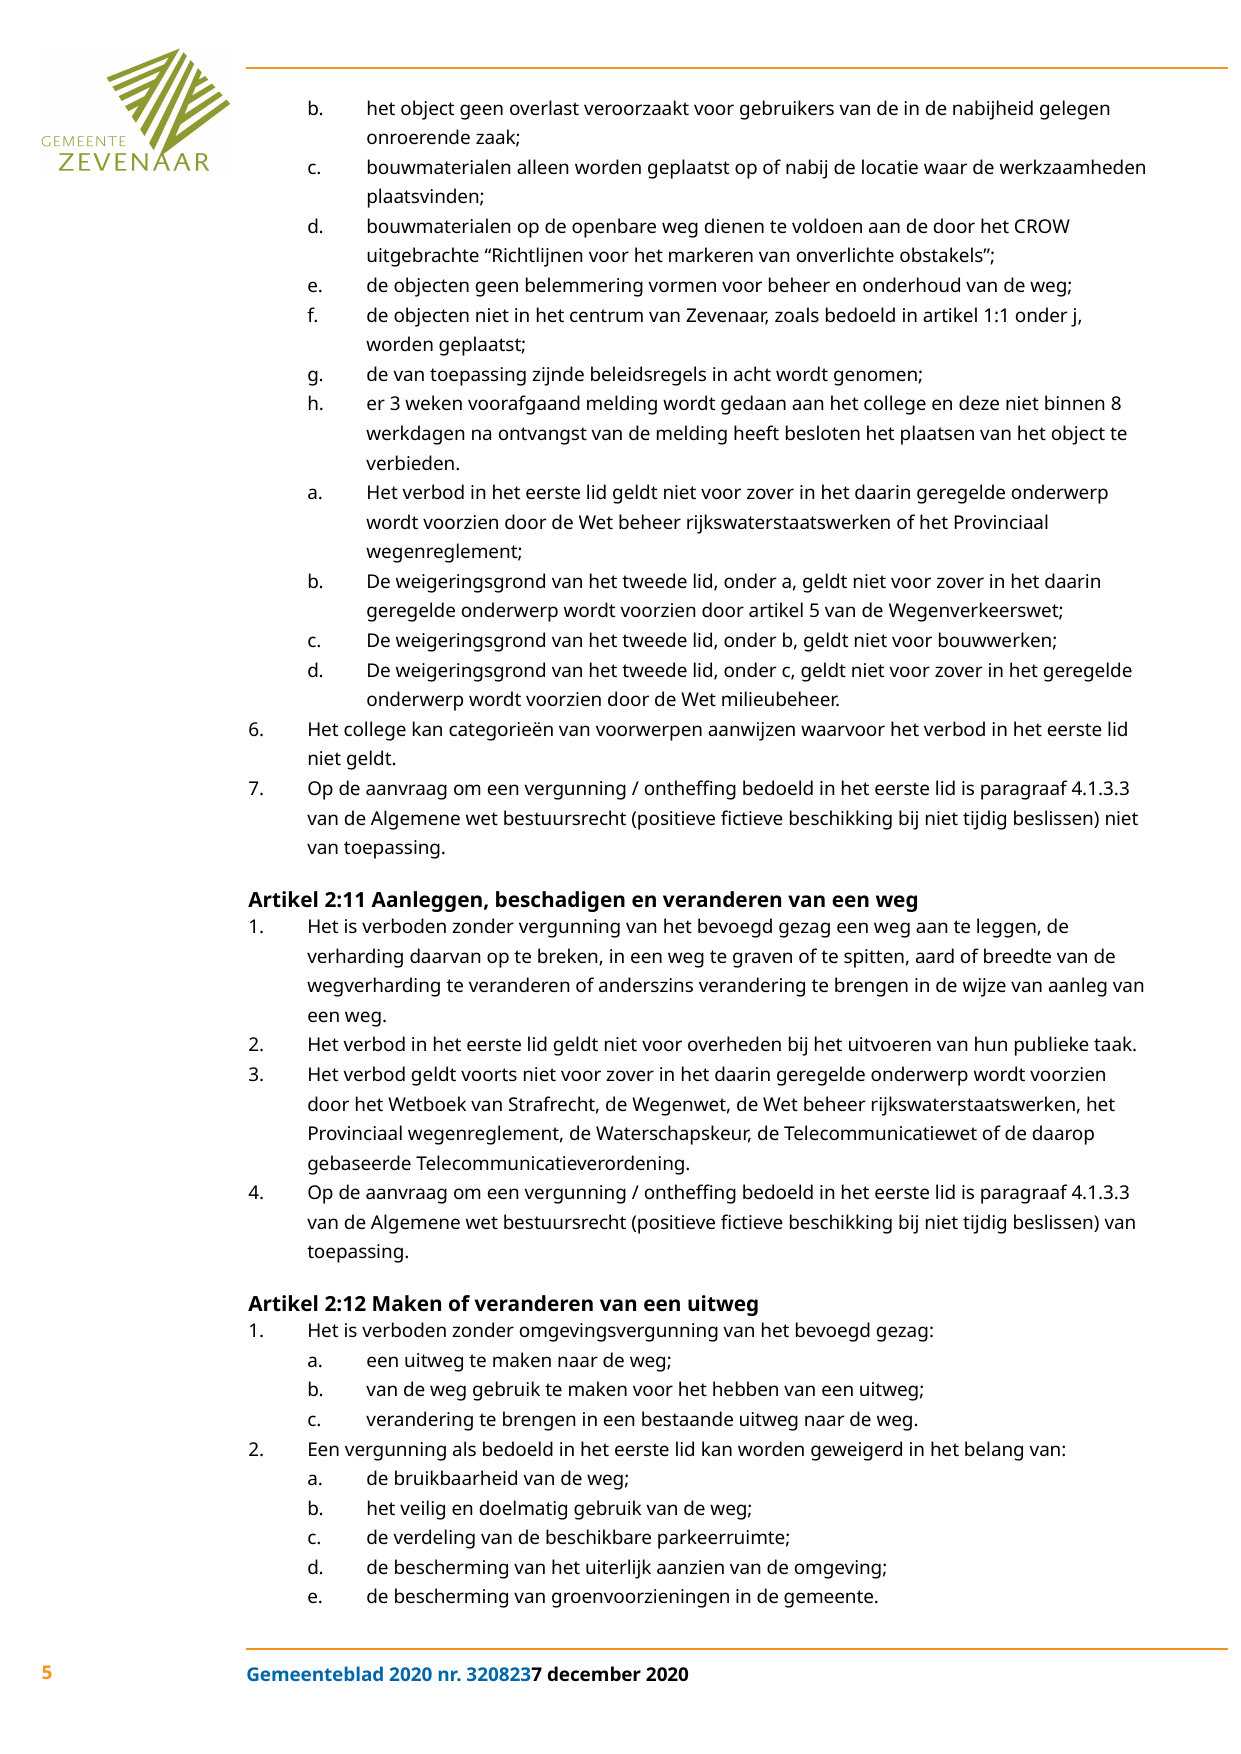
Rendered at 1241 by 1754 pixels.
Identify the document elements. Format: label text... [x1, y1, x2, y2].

list verandering te brengen in een bestaande uitweg naar de weg. [307, 1406, 1152, 1432]
list Het verbod geldt voorts niet voor zover in het daarin geregelde onderwerp wordt voorzien door het Wetboek van Strafrecht, de Wegenwet, de Wet beheer rijkswaterstaatswerken, het Provinciaal wegenreglement, de Waterschapskeur, de Telecommunicatiewet of de daarop gebaseerde Telecommunicatieverordening. [248, 1061, 1152, 1176]
list van de weg gebruik te maken voor het hebben van een uitweg; [307, 1377, 1152, 1402]
list de van toepassing zijnde beleidsregels in acht wordt genomen; [307, 361, 1152, 387]
list De weigeringsgrond van het tweede lid, onder a, geldt niet voor zover in het daarin geregelde onderwerp wordt voorzien door artikel 5 van de Wegenverkeerswet; [307, 568, 1152, 623]
text Artikel 2:12 Maken of veranderen van een uitweg [248, 1289, 1152, 1317]
list de verdeling van de beschikbare parkeerruimte; [307, 1524, 1152, 1550]
list Het is verboden zonder omgevingsvergunning van het bevoegd gezag: [248, 1317, 1152, 1343]
list De weigeringsgrond van het tweede lid, onder b, geldt niet voor bouwwerken; [307, 627, 1152, 653]
list Op de aanvraag om een vergunning / ontheffing bedoeld in het eerste lid is paragraaf 4.1.3.3 van de Algemene wet bestuursrecht (positieve fictieve beschikking bij niet tijdig beslissen) niet van toepassing. [248, 775, 1152, 860]
list Het is verboden zonder vergunning van het bevoegd gezag een weg aan te leggen, de verharding daarvan op te breken, in een weg te graven of te spitten, aard of breedte van de wegverharding te veranderen of anderszins verandering te brengen in de wijze van aanleg van een weg. [248, 913, 1152, 1028]
list de bruikbaarheid van de weg; [307, 1465, 1152, 1491]
list er 3 weken voorafgaand melding wordt gedaan aan het college en deze niet binnen 8 werkdagen na ontvangst van de melding heeft besloten het plaatsen van het object te verbieden. [307, 391, 1152, 476]
list Op de aanvraag om een vergunning / ontheffing bedoeld in het eerste lid is paragraaf 4.1.3.3 van de Algemene wet bestuursrecht (positieve fictieve beschikking bij niet tijdig beslissen) van toepassing. [248, 1179, 1152, 1264]
list Een vergunning als bedoeld in het eerste lid kan worden geweigerd in het belang van: [248, 1436, 1152, 1462]
list de bescherming van het uiterlijk aanzien van de omgeving; [307, 1554, 1152, 1580]
list Het verbod in het eerste lid geldt niet voor zover in het daarin geregelde onderwerp wordt voorzien door de Wet beheer rijkswaterstaatswerken of het Provinciaal wegenreglement; [307, 479, 1152, 564]
picture [41, 47, 231, 172]
list de objecten niet in het centrum van Zevenaar, zoals bedoeld in artikel 1:1 onder j, worden geplaatst; [307, 302, 1152, 357]
list het veilig en doelmatig gebruik van de weg; [307, 1495, 1152, 1521]
list Het college kan categorieën van voorwerpen aanwijzen waarvoor het verbod in het eerste lid niet geldt. [248, 716, 1152, 771]
list bouwmaterialen op de openbare weg dienen te voldoen aan de door het CROW uitgebrachte “Richtlijnen voor het markeren van onverlichte obstakels”; [307, 213, 1152, 268]
list bouwmaterialen alleen worden geplaatst op of nabij de locatie waar de werkzaamheden plaatsvinden; [307, 154, 1152, 209]
list een uitweg te maken naar de weg; [307, 1347, 1152, 1373]
list de objecten geen belemmering vormen voor beheer en onderhoud van de weg; [307, 272, 1152, 298]
list De weigeringsgrond van het tweede lid, onder c, geldt niet voor zover in het geregelde onderwerp wordt voorzien door de Wet milieubeheer. [307, 657, 1152, 712]
list Het verbod in het eerste lid geldt niet voor overheden bij het uitvoeren van hun publieke taak. [248, 1032, 1152, 1057]
list het object geen overlast veroorzaakt voor gebruikers van de in de nabijheid gelegen onroerende zaak; [307, 95, 1152, 150]
text Artikel 2:11 Aanleggen, beschadigen en veranderen van een weg [248, 885, 1152, 913]
list de bescherming van groenvoorzieningen in de gemeente. [307, 1584, 1152, 1609]
